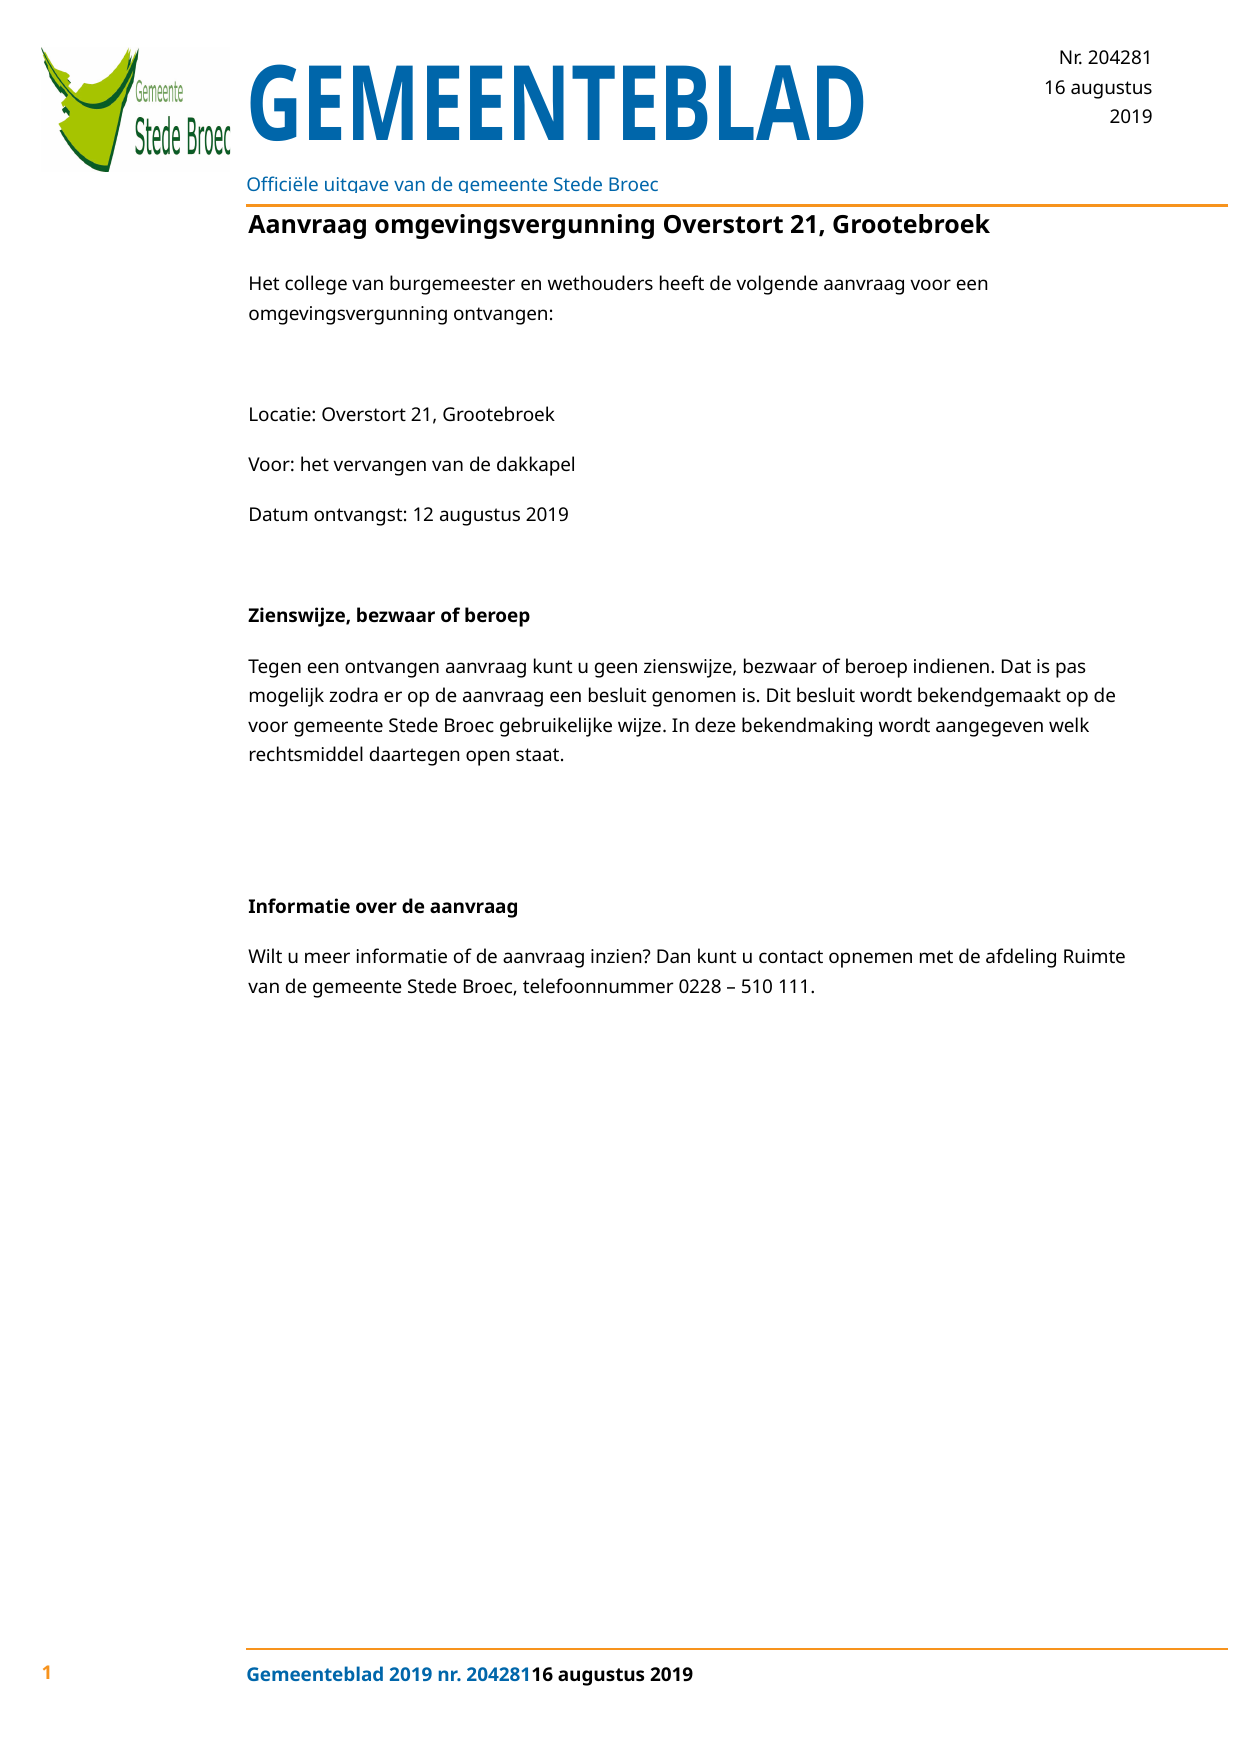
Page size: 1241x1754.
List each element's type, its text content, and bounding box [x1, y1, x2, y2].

text Informatie over de aanvraag [248, 893, 1152, 918]
text Datum ontvangst: 12 augustus 2019 [248, 502, 1152, 527]
text Zienswijze, bezwaar of beroep [248, 602, 1152, 628]
text Locatie: Overstort 21, Grootebroek [248, 401, 1152, 426]
text Wilt u meer informatie of de aanvraag inzien? Dan kunt u contact opnemen met de afdeling Ruimte van de gemeente Stede Broec, telefoonnummer 0228 – 510 111. [248, 943, 1152, 998]
text Voor: het vervangen van de dakkapel [248, 451, 1152, 477]
text Het college van burgemeester en wethouders heeft de volgende aanvraag voor een omgevingsvergunning ontvangen: [248, 270, 1152, 326]
text Tegen een ontvangen aanvraag kunt u geen zienswijze, bezwaar of beroep indienen. Dat is pas mogelijk zodra er op de aanvraag een besluit genomen is. Dit besluit wordt bekendgemaakt op de voor gemeente Stede Broec gebruikelijke wijze. In deze bekendmaking wordt aangegeven welk rechtsmiddel daartegen open staat. [248, 653, 1152, 767]
text Aanvraag omgevingsvergunning Overstort 21, Grootebroek [248, 207, 1152, 241]
picture [41, 47, 231, 172]
